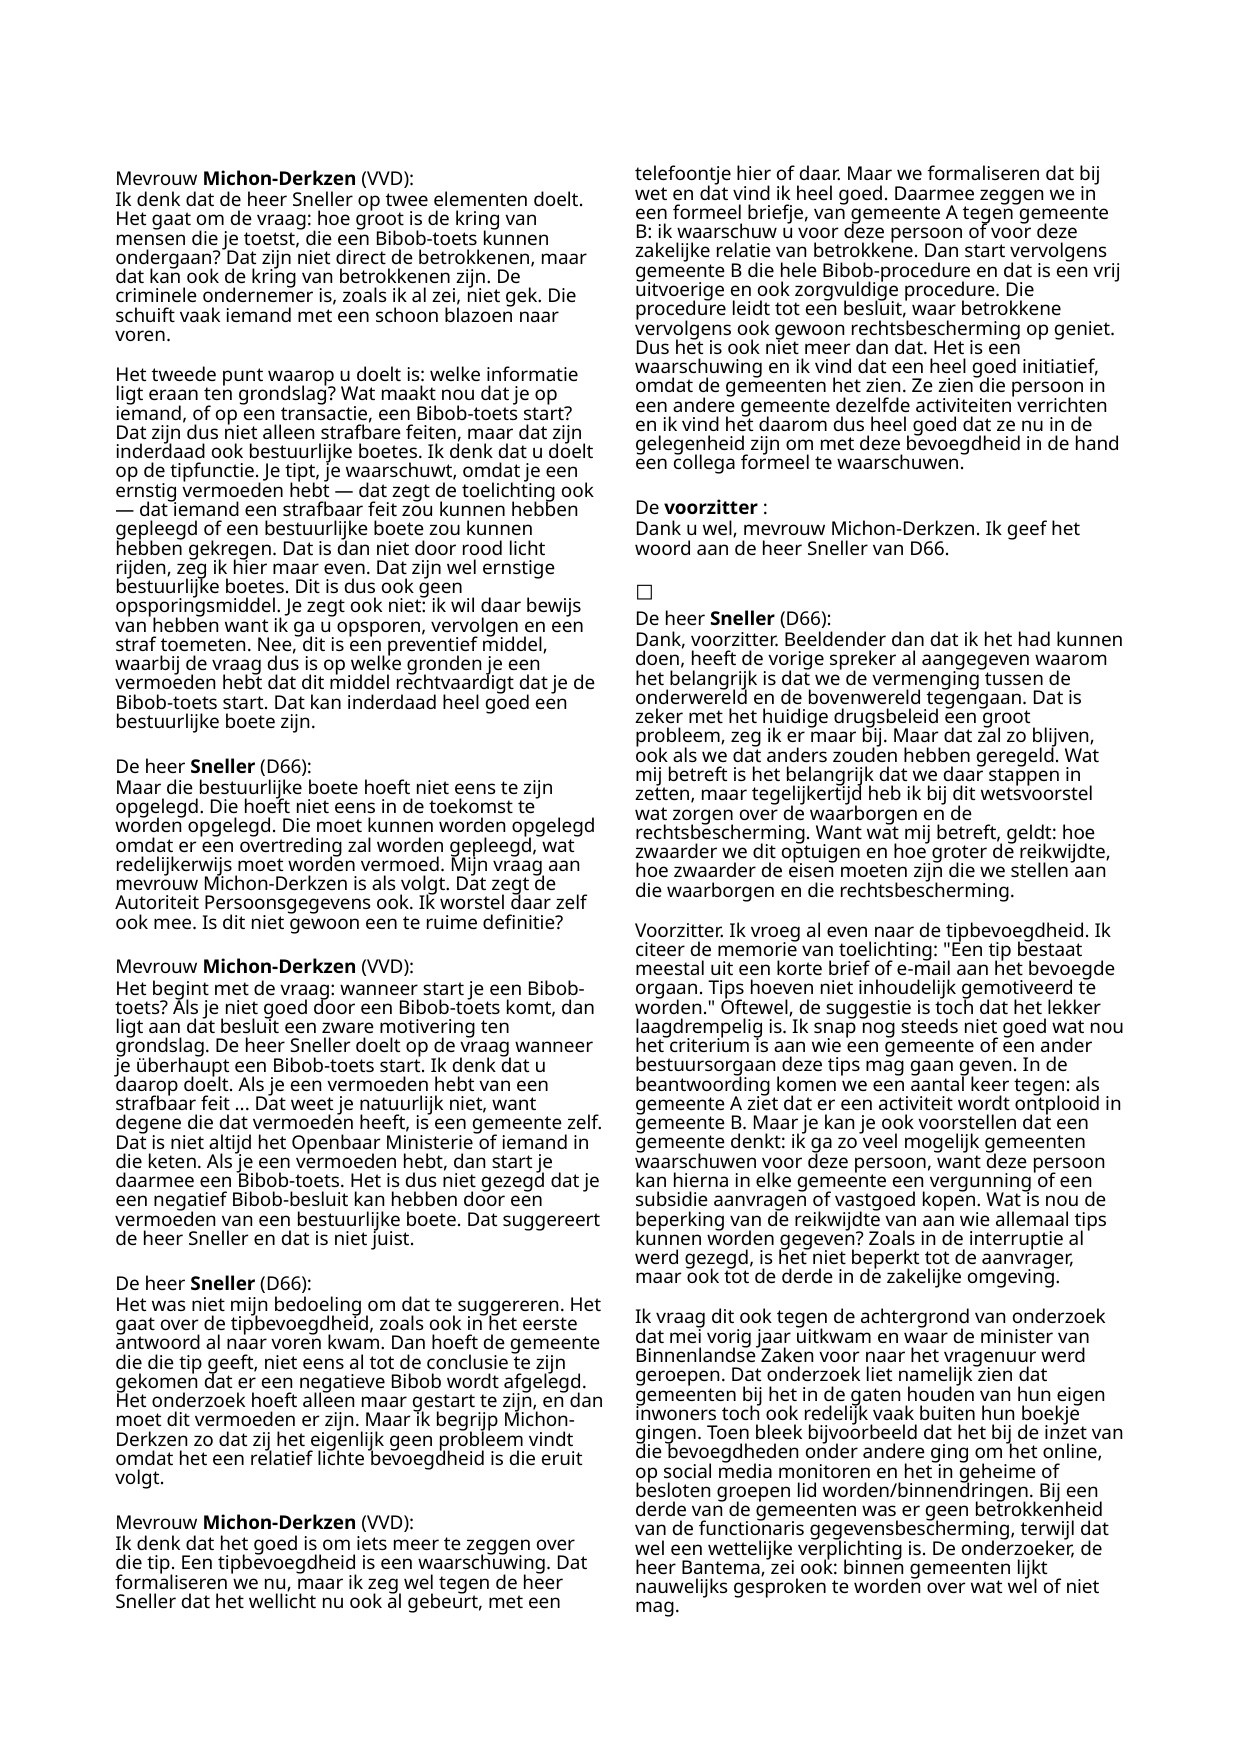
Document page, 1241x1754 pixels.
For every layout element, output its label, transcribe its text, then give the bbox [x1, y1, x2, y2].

text Mevrouw Michon-Derkzen (VVD): [115, 165, 605, 191]
text De heer Sneller (D66): [115, 753, 605, 779]
text Ik vraag dit ook tegen de achtergrond van onderzoek dat mei vorig jaar uitkwam en waar de minister van Binnenlandse Zaken voor naar het vragenuur werd geroepen. Dat onderzoek liet namelijk zien dat gemeenten bij het in de gaten houden van hun eigen inwoners toch ook redelijk vaak buiten hun boekje gingen. Toen bleek bijvoorbeeld dat het bij de inzet van die bevoegdheden onder andere ging om het online, op social media monitoren en het in geheime of besloten groepen lid worden/binnendringen. Bij een derde van de gemeenten was er geen betrokkenheid van de functionaris gegevensbescherming, terwijl dat wel een wettelijke verplichting is. De onderzoeker, de heer Bantema, zei ook: binnen gemeenten lijkt nauwelijks gesproken te worden over wat wel of niet mag. [635, 1308, 1125, 1617]
text Het begint met de vraag: wanneer start je een Bibob-toets? Als je niet goed door een Bibob-toets komt, dan ligt aan dat besluit een zware motivering ten grondslag. De heer Sneller doelt op de vraag wanneer je überhaupt een Bibob-toets start. Ik denk dat u daarop doelt. Als je een vermoeden hebt van een strafbaar feit ... Dat weet je natuurlijk niet, want degene die dat vermoeden heeft, is een gemeente zelf. Dat is niet altijd het Openbaar Ministerie of iemand in die keten. Als je een vermoeden hebt, dan start je daarmee een Bibob-toets. Het is dus niet gezegd dat je een negatief Bibob-besluit kan hebben door een vermoeden van een bestuurlijke boete. Dat suggereert de heer Sneller en dat is niet juist. [115, 979, 605, 1249]
text Dank u wel, mevrouw Michon-Derkzen. Ik geef het woord aan de heer Sneller van D66. [635, 520, 1125, 559]
text Dank, voorzitter. Beeldender dan dat ik het had kunnen doen, heeft de vorige spreker al aangegeven waarom het belangrijk is dat we de vermenging tussen de onderwereld en de bovenwereld tegengaan. Dat is zeker met het huidige drugsbeleid een groot probleem, zeg ik er maar bij. Maar dat zal zo blijven, ook als we dat anders zouden hebben geregeld. Wat mij betreft is het belangrijk dat we daar stappen in zetten, maar tegelijkertijd heb ik bij dit wetsvoorstel wat zorgen over de waarborgen en de rechtsbescherming. Want wat mij betreft, geldt: hoe zwaarder we dit optuigen en hoe groter de reikwijdte, hoe zwaarder de eisen moeten zijn die we stellen aan die waarborgen en die rechtsbescherming. [635, 631, 1125, 901]
text Ik denk dat de heer Sneller op twee elementen doelt. Het gaat om de vraag: hoe groot is de kring van mensen die je toetst, die een Bibob-toets kunnen ondergaan? Dat zijn niet direct de betrokkenen, maar dat kan ook de kring van betrokkenen zijn. De criminele ondernemer is, zoals ik al zei, niet gek. Die schuift vaak iemand met een schoon blazoen naar voren. [115, 191, 605, 345]
text Het tweede punt waarop u doelt is: welke informatie ligt eraan ten grondslag? Wat maakt nou dat je op iemand, of op een transactie, een Bibob-toets start? Dat zijn dus niet alleen strafbare feiten, maar dat zijn inderdaad ook bestuurlijke boetes. Ik denk dat u doelt op de tipfunctie. Je tipt, je waarschuwt, omdat je een ernstig vermoeden hebt — dat zegt de toelichting ook — dat iemand een strafbaar feit zou kunnen hebben gepleegd of een bestuurlijke boete zou kunnen hebben gekregen. Dat is dan niet door rood licht rijden, zeg ik hier maar even. Dat zijn wel ernstige bestuurlijke boetes. Dit is dus ook geen opsporingsmiddel. Je zegt ook niet: ik wil daar bewijs van hebben want ik ga u opsporen, vervolgen en een straf toemeten. Nee, dit is een preventief middel, waarbij de vraag dus is op welke gronden je een vermoeden hebt dat dit middel rechtvaardigt dat je de Bibob-toets start. Dat kan inderdaad heel goed een bestuurlijke boete zijn. [115, 366, 605, 732]
text Maar die bestuurlijke boete hoeft niet eens te zijn opgelegd. Die hoeft niet eens in de toekomst te worden opgelegd. Die moet kunnen worden opgelegd omdat er een overtreding zal worden gepleegd, wat redelijkerwijs moet worden vermoed. Mijn vraag aan mevrouw Michon-Derkzen is als volgt. Dat zegt de Autoriteit Persoonsgegevens ook. Ik worstel daar zelf ook mee. Is dit niet gewoon een te ruime definitie? [115, 779, 605, 933]
text Ik denk dat het goed is om iets meer te zeggen over die tip. Een tipbevoegdheid is een waarschuwing. Dat formaliseren we nu, maar ik zeg wel tegen de heer Sneller dat het wellicht nu ook al gebeurt, met een [115, 1535, 605, 1612]
text Voorzitter. Ik vroeg al even naar de tipbevoegdheid. Ik citeer de memorie van toelichting: "Een tip bestaat meestal uit een korte brief of e-mail aan het bevoegde orgaan. Tips hoeven niet inhoudelijk gemotiveerd te worden." Oftewel, de suggestie is toch dat het lekker laagdrempelig is. Ik snap nog steeds niet goed wat nou het criterium is aan wie een gemeente of een ander bestuursorgaan deze tips mag gaan geven. In de beantwoording komen we een aantal keer tegen: als gemeente A ziet dat er een activiteit wordt ontplooid in gemeente B. Maar je kan je ook voorstellen dat een gemeente denkt: ik ga zo veel mogelijk gemeenten waarschuwen voor deze persoon, want deze persoon kan hierna in elke gemeente een vergunning of een subsidie aanvragen of vastgoed kopen. Wat is nou de beperking van de reikwijdte van aan wie allemaal tips kunnen worden gegeven? Zoals in de interruptie al werd gezegd, is het niet beperkt tot de aanvrager, maar ook tot de derde in de zakelijke omgeving. [635, 922, 1125, 1288]
text De heer Sneller (D66): [635, 605, 1125, 631]
text Mevrouw Michon-Derkzen (VVD): [115, 954, 605, 979]
text De heer Sneller (D66): [115, 1270, 605, 1296]
text De voorzitter : [635, 494, 1125, 520]
text Het was niet mijn bedoeling om dat te suggereren. Het gaat over de tipbevoegdheid, zoals ook in het eerste antwoord al naar voren kwam. Dan hoeft de gemeente die die tip geeft, niet eens al tot de conclusie te zijn gekomen dat er een negatieve Bibob wordt afgelegd. Het onderzoek hoeft alleen maar gestart te zijn, en dan moet dit vermoeden er zijn. Maar ik begrijp Michon-Derkzen zo dat zij het eigenlijk geen probleem vindt omdat het een relatief lichte bevoegdheid is die eruit volgt. [115, 1296, 605, 1488]
text Mevrouw Michon-Derkzen (VVD): [115, 1509, 605, 1535]
text ⬜ [635, 579, 1125, 605]
text telefoontje hier of daar. Maar we formaliseren dat bij wet en dat vind ik heel goed. Daarmee zeggen we in een formeel briefje, van gemeente A tegen gemeente B: ik waarschuw u voor deze persoon of voor deze zakelijke relatie van betrokkene. Dan start vervolgens gemeente B die hele Bibob-procedure en dat is een vrij uitvoerige en ook zorgvuldige procedure. Die procedure leidt tot een besluit, waar betrokkene vervolgens ook gewoon rechtsbescherming op geniet. Dus het is ook niet meer dan dat. Het is een waarschuwing en ik vind dat een heel goed initiatief, omdat de gemeenten het zien. Ze zien die persoon in een andere gemeente dezelfde activiteiten verrichten en ik vind het daarom dus heel goed dat ze nu in de gelegenheid zijn om met deze bevoegdheid in de hand een collega formeel te waarschuwen. [635, 165, 1125, 474]
